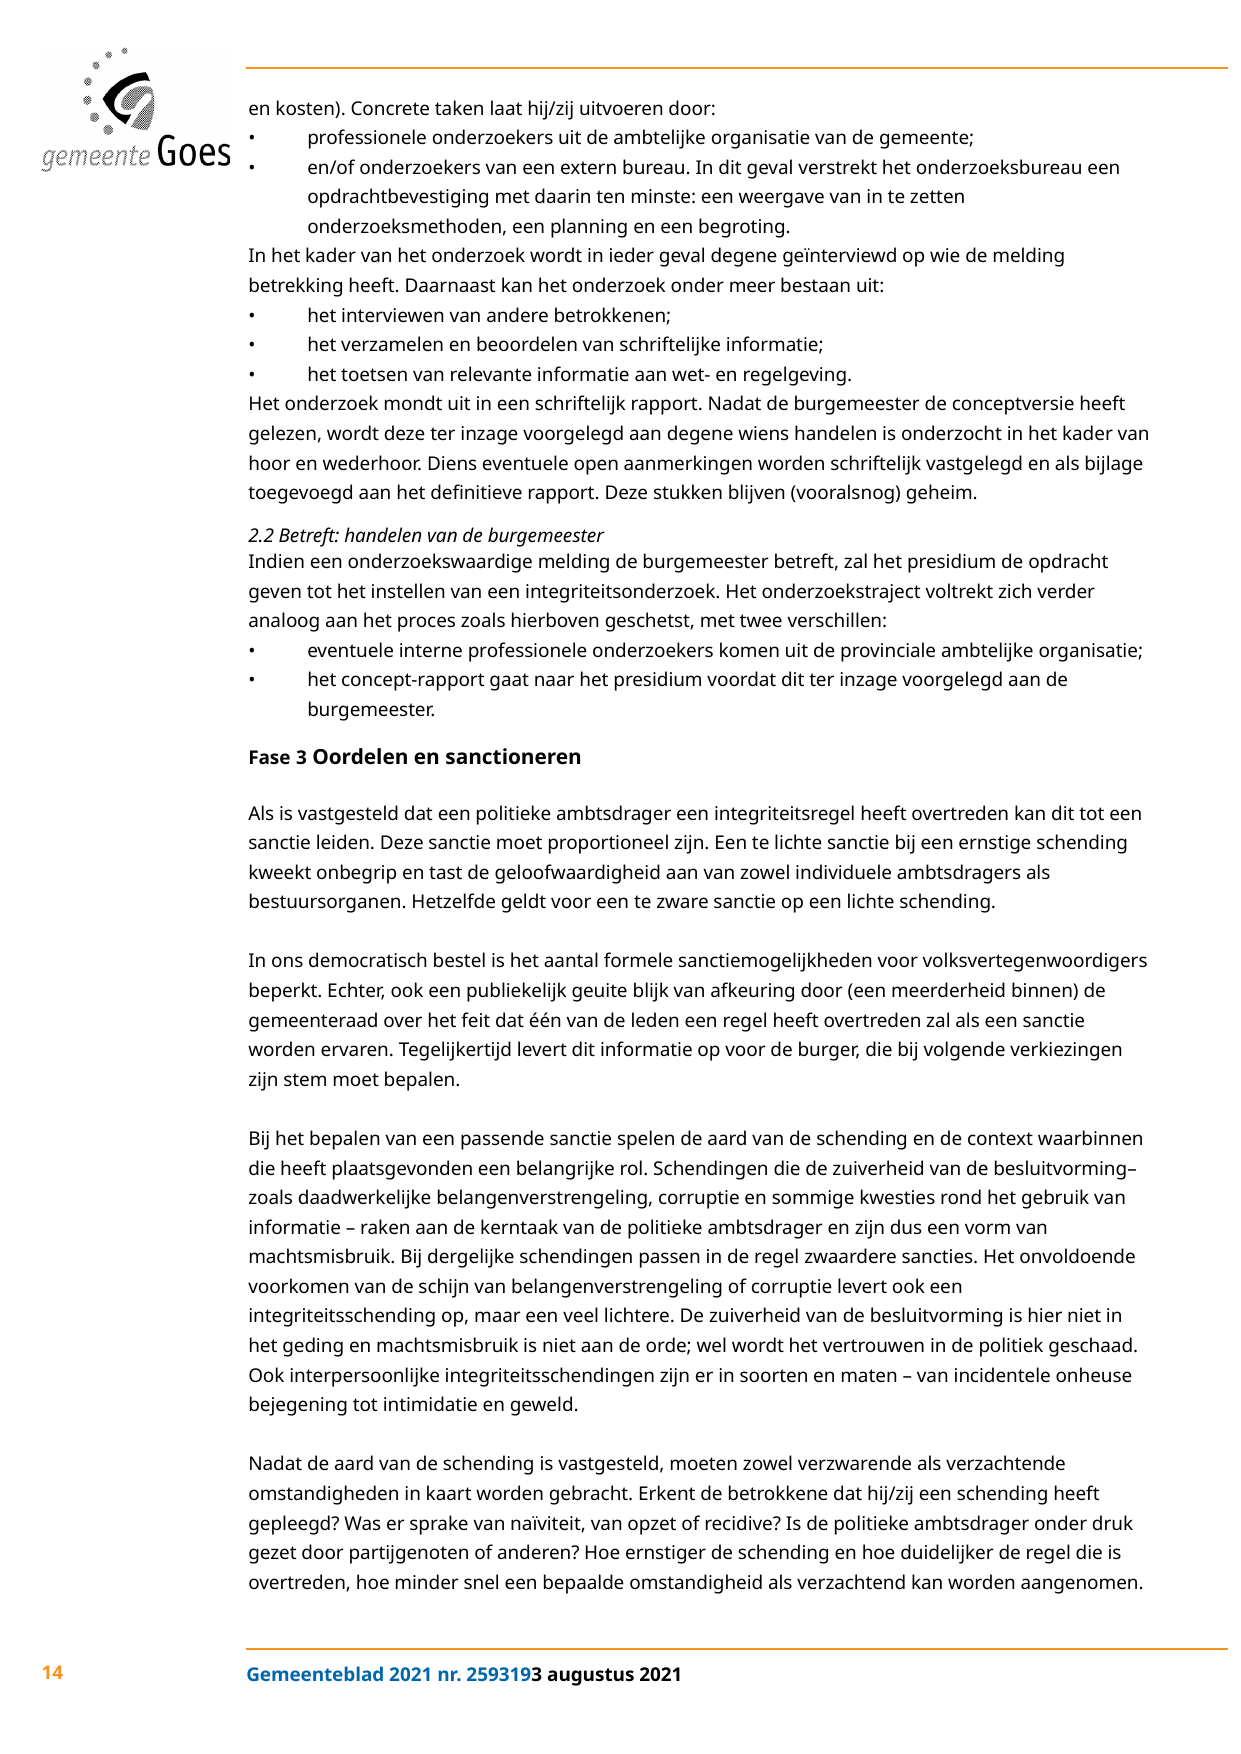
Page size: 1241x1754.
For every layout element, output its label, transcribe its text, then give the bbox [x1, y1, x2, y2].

picture [41, 47, 231, 172]
text In het kader van het onderzoek wordt in ieder geval degene geïnterviewd op wie de melding betrekking heeft. Daarnaast kan het onderzoek onder meer bestaan uit: [248, 243, 1152, 298]
list en/of onderzoekers van een extern bureau. In dit geval verstrekt het onderzoeksbureau een opdrachtbevestiging met daarin ten minste: een weergave van in te zetten onderzoeksmethoden, een planning en een begroting. [248, 154, 1152, 239]
text Bij het bepalen van een passende sanctie spelen de aard van de schending en de context waarbinnen die heeft plaatsgevonden een belangrijke rol. Schendingen die de zuiverheid van de besluitvorming– zoals daadwerkelijke belangenverstrengeling, corruptie en sommige kwesties rond het gebruik van informatie – raken aan de kerntaak van de politieke ambtsdrager en zijn dus een vorm van machtsmisbruik. Bij dergelijke schendingen passen in de regel zwaardere sancties. Het onvoldoende voorkomen van de schijn van belangenverstrengeling of corruptie levert ook een integriteitsschending op, maar een veel lichtere. De zuiverheid van de besluitvorming is hier niet in het geding en machtsmisbruik is niet aan de orde; wel wordt het vertrouwen in de politiek geschaad. Ook interpersoonlijke integriteitsschendingen zijn er in soorten en maten – van incidentele onheuse bejegening tot intimidatie en geweld. [248, 1125, 1152, 1417]
list eventuele interne professionele onderzoekers komen uit de provinciale ambtelijke organisatie; [248, 637, 1152, 663]
text Als is vastgesteld dat een politieke ambtsdrager een integriteitsregel heeft overtreden kan dit tot een sanctie leiden. Deze sanctie moet proportioneel zijn. Een te lichte sanctie bij een ernstige schending kweekt onbegrip en tast de geloofwaardigheid aan van zowel individuele ambtsdragers als bestuursorganen. Hetzelfde geldt voor een te zware sanctie op een lichte schending. [248, 800, 1152, 914]
text 2.2 Betreft: handelen van de burgemeester [248, 522, 1152, 548]
text en kosten). Concrete taken laat hij/zij uitvoeren door: [248, 95, 1152, 121]
text Fase 3 Oordelen en sanctioneren [248, 742, 1152, 770]
list het verzamelen en beoordelen van schriftelijke informatie; [248, 331, 1152, 357]
list het concept-rapport gaat naar het presidium voordat dit ter inzage voorgelegd aan de burgemeester. [248, 667, 1152, 722]
text Het onderzoek mondt uit in een schriftelijk rapport. Nadat de burgemeester de conceptversie heeft gelezen, wordt deze ter inzage voorgelegd aan degene wiens handelen is onderzocht in het kader van hoor en wederhoor. Diens eventuele open aanmerkingen worden schriftelijk vastgelegd en als bijlage toegevoegd aan het definitieve rapport. Deze stukken blijven (vooralsnog) geheim. [248, 391, 1152, 505]
list het interviewen van andere betrokkenen; [248, 302, 1152, 328]
list het toetsen van relevante informatie aan wet- en regelgeving. [248, 361, 1152, 387]
text In ons democratisch bestel is het aantal formele sanctiemogelijkheden voor volksvertegenwoordigers beperkt. Echter, ook een publiekelijk geuite blijk van afkeuring door (een meerderheid binnen) de gemeenteraad over het feit dat één van de leden een regel heeft overtreden zal als een sanctie worden ervaren. Tegelijkertijd levert dit informatie op voor de burger, die bij volgende verkiezingen zijn stem moet bepalen. [248, 948, 1152, 1092]
text Indien een onderzoekswaardige melding de burgemeester betreft, zal het presidium de opdracht geven tot het instellen van een integriteitsonderzoek. Het onderzoekstraject voltrekt zich verder analoog aan het proces zoals hierboven geschetst, met twee verschillen: [248, 548, 1152, 633]
text Nadat de aard van de schending is vastgesteld, moeten zowel verzwarende als verzachtende omstandigheden in kaart worden gebracht. Erkent de betrokkene dat hij/zij een schending heeft gepleegd? Was er sprake van naïviteit, van opzet of recidive? Is de politieke ambtsdrager onder druk gezet door partijgenoten of anderen? Hoe ernstiger de schending en hoe duidelijker de regel die is overtreden, hoe minder snel een bepaalde omstandigheid als verzachtend kan worden aangenomen. [248, 1451, 1152, 1595]
list professionele onderzoekers uit de ambtelijke organisatie van de gemeente; [248, 124, 1152, 150]
